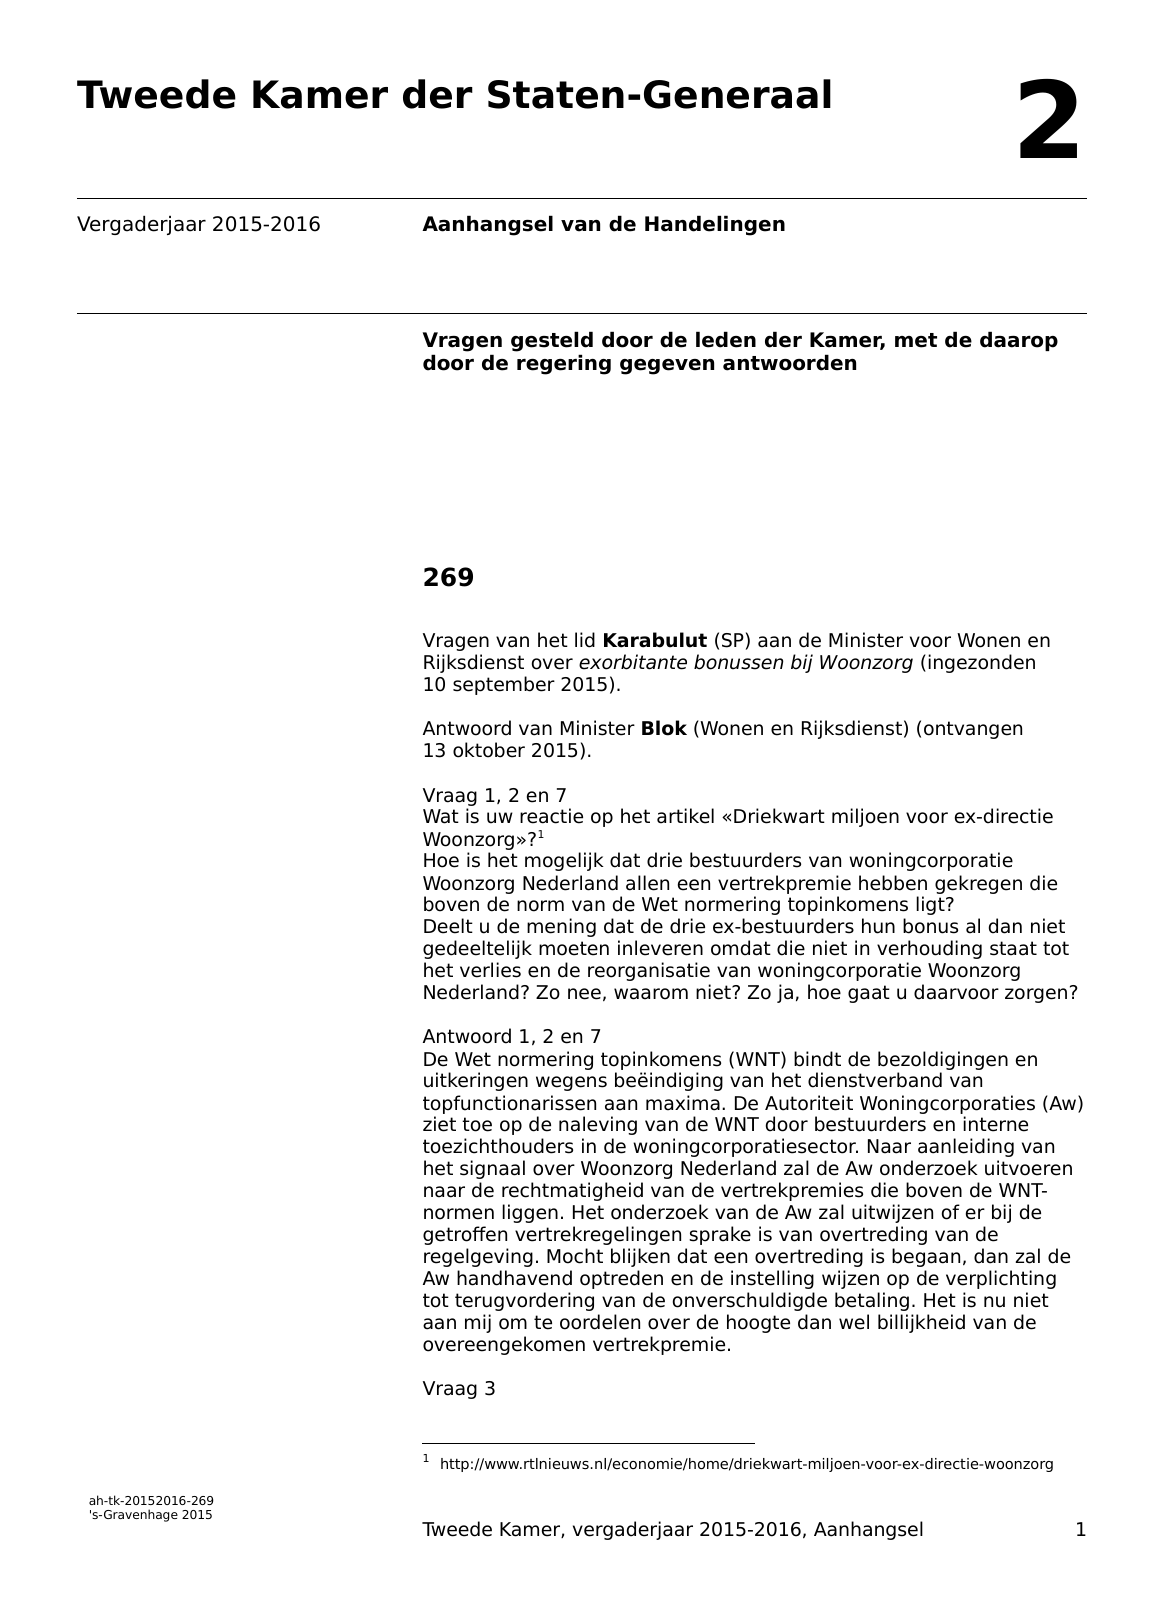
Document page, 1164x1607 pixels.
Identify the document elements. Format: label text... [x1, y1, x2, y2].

table_cell Aanhangsel van de Handelingen [422, 199, 1087, 313]
text 's-Gravenhage 2015 [88, 1508, 323, 1522]
table_cell Vergaderjaar 2015-2016 [77, 199, 422, 313]
text De Wet normering topinkomens (WNT) bindt de bezoldigingen en uitkeringen wegens beëindiging van het dienstverband van topfunctionarissen aan maxima. De Autoriteit Woningcorporaties (Aw) ziet toe op de naleving van de WNT door bestuurders en interne toezichthouders in de woningcorporatiesector. Naar aanleiding van het signaal over Woonzorg Nederland zal de Aw onderzoek uitvoeren naar de rechtmatigheid van de vertrekpremies die boven de WNT-normen liggen. Het onderzoek van de Aw zal uitwijzen of er bij de getroffen vertrekregelingen sprake is van overtreding van de regelgeving. Mocht blijken dat een overtreding is begaan, dan zal de Aw handhavend optreden en de instelling wijzen op de verplichting tot terugvordering van de onverschuldigde betaling. Het is nu niet aan mij om te oordelen over de hoogte dan wel billijkheid van de overeengekomen vertrekpremie. [422, 1048, 1087, 1356]
table_header 2 [886, 59, 1087, 198]
text Deelt u de mening dat de drie ex-bestuurders hun bonus al dan niet gedeeltelijk moeten inleveren omdat die niet in verhouding staat tot het verlies en de reorganisatie van woningcorporatie Woonzorg Nederland? Zo nee, waarom niet? Zo ja, hoe gaat u daarvoor zorgen? [422, 916, 1087, 1004]
text Hoe is het mogelijk dat drie bestuurders van woningcorporatie Woonzorg Nederland allen een vertrekpremie hebben gekregen die boven de norm van de Wet normering topinkomens ligt? [422, 850, 1087, 916]
text 269 [422, 563, 1087, 592]
text ah-tk-20152016-269 [88, 1494, 323, 1508]
table_header Tweede Kamer der Staten-Generaal [77, 59, 886, 198]
text http://www.rtlnieuws.nl/economie/home/driekwart-miljoen-voor-ex-directie-woonzorg [422, 1452, 1087, 1474]
text Antwoord 1, 2 en 7 [422, 1026, 1087, 1048]
text Vraag 3 [422, 1378, 1087, 1400]
table_cell Vragen gesteld door de leden der Kamer, met de daarop door de regering gegeven antwoorden [422, 314, 1087, 375]
text Vragen van het lid Karabulut (SP) aan de Minister voor Wonen en Rijksdienst over exorbitante bonussen bij Woonzorg (ingezonden 10 september 2015). [422, 630, 1087, 696]
text Wat is uw reactie op het artikel «Driekwart miljoen voor ex-directie Woonzorg»? [422, 806, 1087, 850]
table_cell [77, 314, 422, 375]
text Antwoord van Minister Blok (Wonen en Rijksdienst) (ontvangen 13 oktober 2015). [422, 718, 1087, 762]
text Vraag 1, 2 en 7 [422, 784, 1087, 806]
